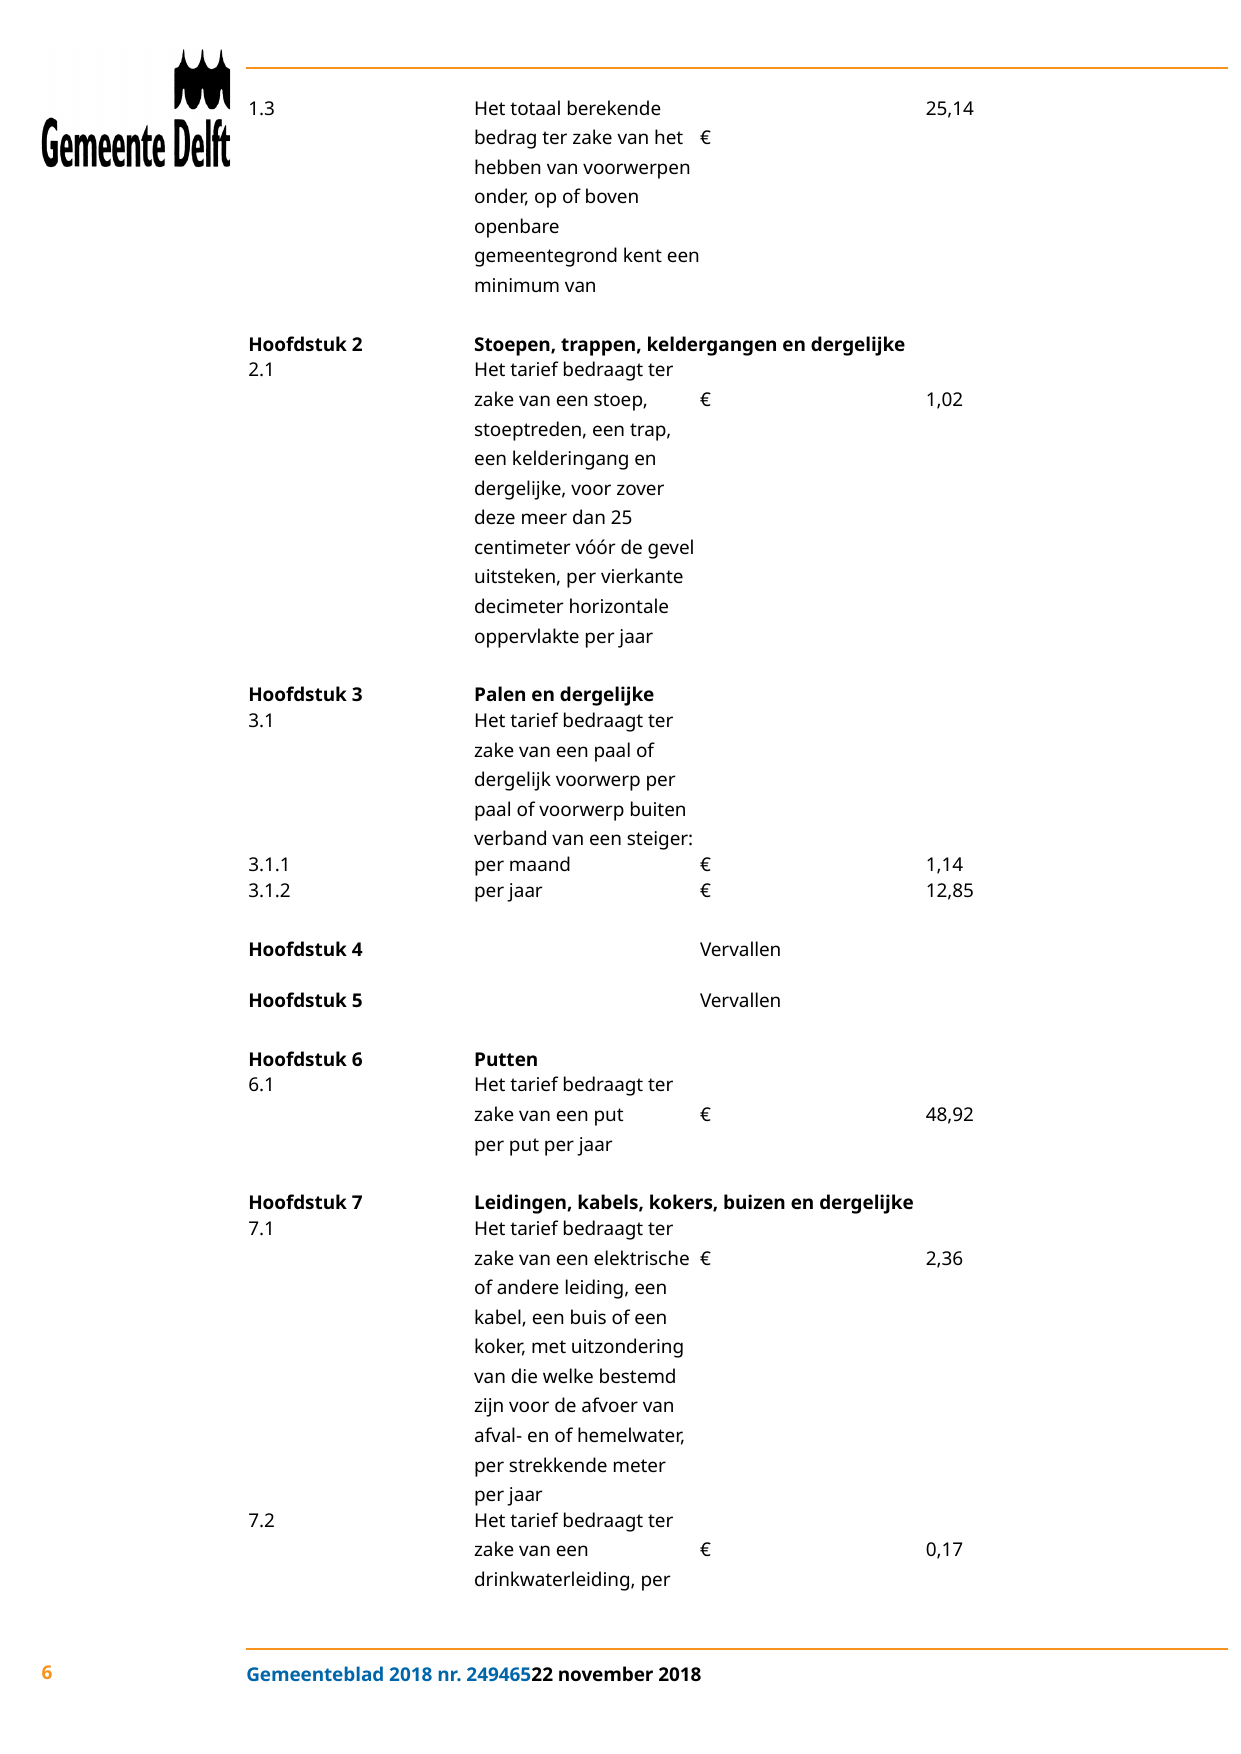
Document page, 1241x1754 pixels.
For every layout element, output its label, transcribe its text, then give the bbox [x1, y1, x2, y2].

table_header Hoofdstuk 3 [248, 682, 474, 707]
table_cell € [700, 95, 926, 298]
table_cell 1,02 [926, 357, 1152, 649]
table_cell € [700, 1507, 926, 1592]
table_header Palen en dergelijke [474, 682, 1152, 707]
table_cell 12,85 [926, 877, 1152, 903]
table_cell Het tarief bedraagt ter zake van een drinkwaterleiding, per [474, 1507, 700, 1592]
table_cell Het totaal berekende bedrag ter zake van het hebben van voorwerpen onder, op of boven openbare gemeentegrond kent een minimum van [474, 95, 700, 298]
table_header Vervallen [700, 936, 1152, 961]
table_cell € [700, 1215, 926, 1507]
table_cell 48,92 [926, 1072, 1152, 1156]
table_cell Het tarief bedraagt ter zake van een put per put per jaar [474, 1072, 700, 1156]
table_header Hoofdstuk 2 [248, 331, 474, 357]
table_header Hoofdstuk 7 [248, 1189, 474, 1215]
table_cell 0,17 [926, 1507, 1152, 1592]
table_cell per maand [474, 851, 700, 877]
table_cell 7.1 [248, 1215, 474, 1507]
table_cell 6.1 [248, 1072, 474, 1156]
table_cell Het tarief bedraagt ter zake van een elektrische of andere leiding, een kabel, een buis of een koker, met uitzondering van die welke bestemd zijn voor de afvoer van afval- en of hemelwater, per strekkende meter per jaar [474, 1215, 700, 1507]
table_cell 25,14 [926, 95, 1152, 298]
table_cell € [700, 851, 926, 877]
table_cell [926, 707, 1152, 851]
table_cell 3.1 [248, 707, 474, 851]
table_cell € [700, 1072, 926, 1156]
table_cell 2.1 [248, 357, 474, 649]
table_cell 2,36 [926, 1215, 1152, 1507]
table_cell 7.2 [248, 1507, 474, 1592]
table_header Stoepen, trappen, keldergangen en dergelijke [474, 331, 1152, 357]
table_cell per jaar [474, 877, 700, 903]
table_cell [700, 707, 926, 851]
table_cell Het tarief bedraagt ter zake van een stoep, stoeptreden, een trap, een kelderingang en dergelijke, voor zover deze meer dan 25 centimeter vóór de gevel uitsteken, per vierkante decimeter horizontale oppervlakte per jaar [474, 357, 700, 649]
table_cell 3.1.1 [248, 851, 474, 877]
table_cell € [700, 877, 926, 903]
table_cell [248, 961, 700, 987]
table_cell Vervallen [700, 987, 1152, 1013]
picture [41, 47, 231, 172]
table_header Hoofdstuk 4 [248, 936, 700, 961]
table_cell 3.1.2 [248, 877, 474, 903]
table_cell 1.3 [248, 95, 474, 298]
table_cell € [700, 357, 926, 649]
table_cell Hoofdstuk 5 [248, 987, 700, 1013]
table_header Hoofdstuk 6 [248, 1046, 474, 1072]
table_header Leidingen, kabels, kokers, buizen en dergelijke [474, 1189, 1152, 1215]
table_cell [700, 961, 1152, 987]
table_header Putten [474, 1046, 1152, 1072]
table_cell 1,14 [926, 851, 1152, 877]
table_cell Het tarief bedraagt ter zake van een paal of dergelijk voorwerp per paal of voorwerp buiten verband van een steiger: [474, 707, 700, 851]
